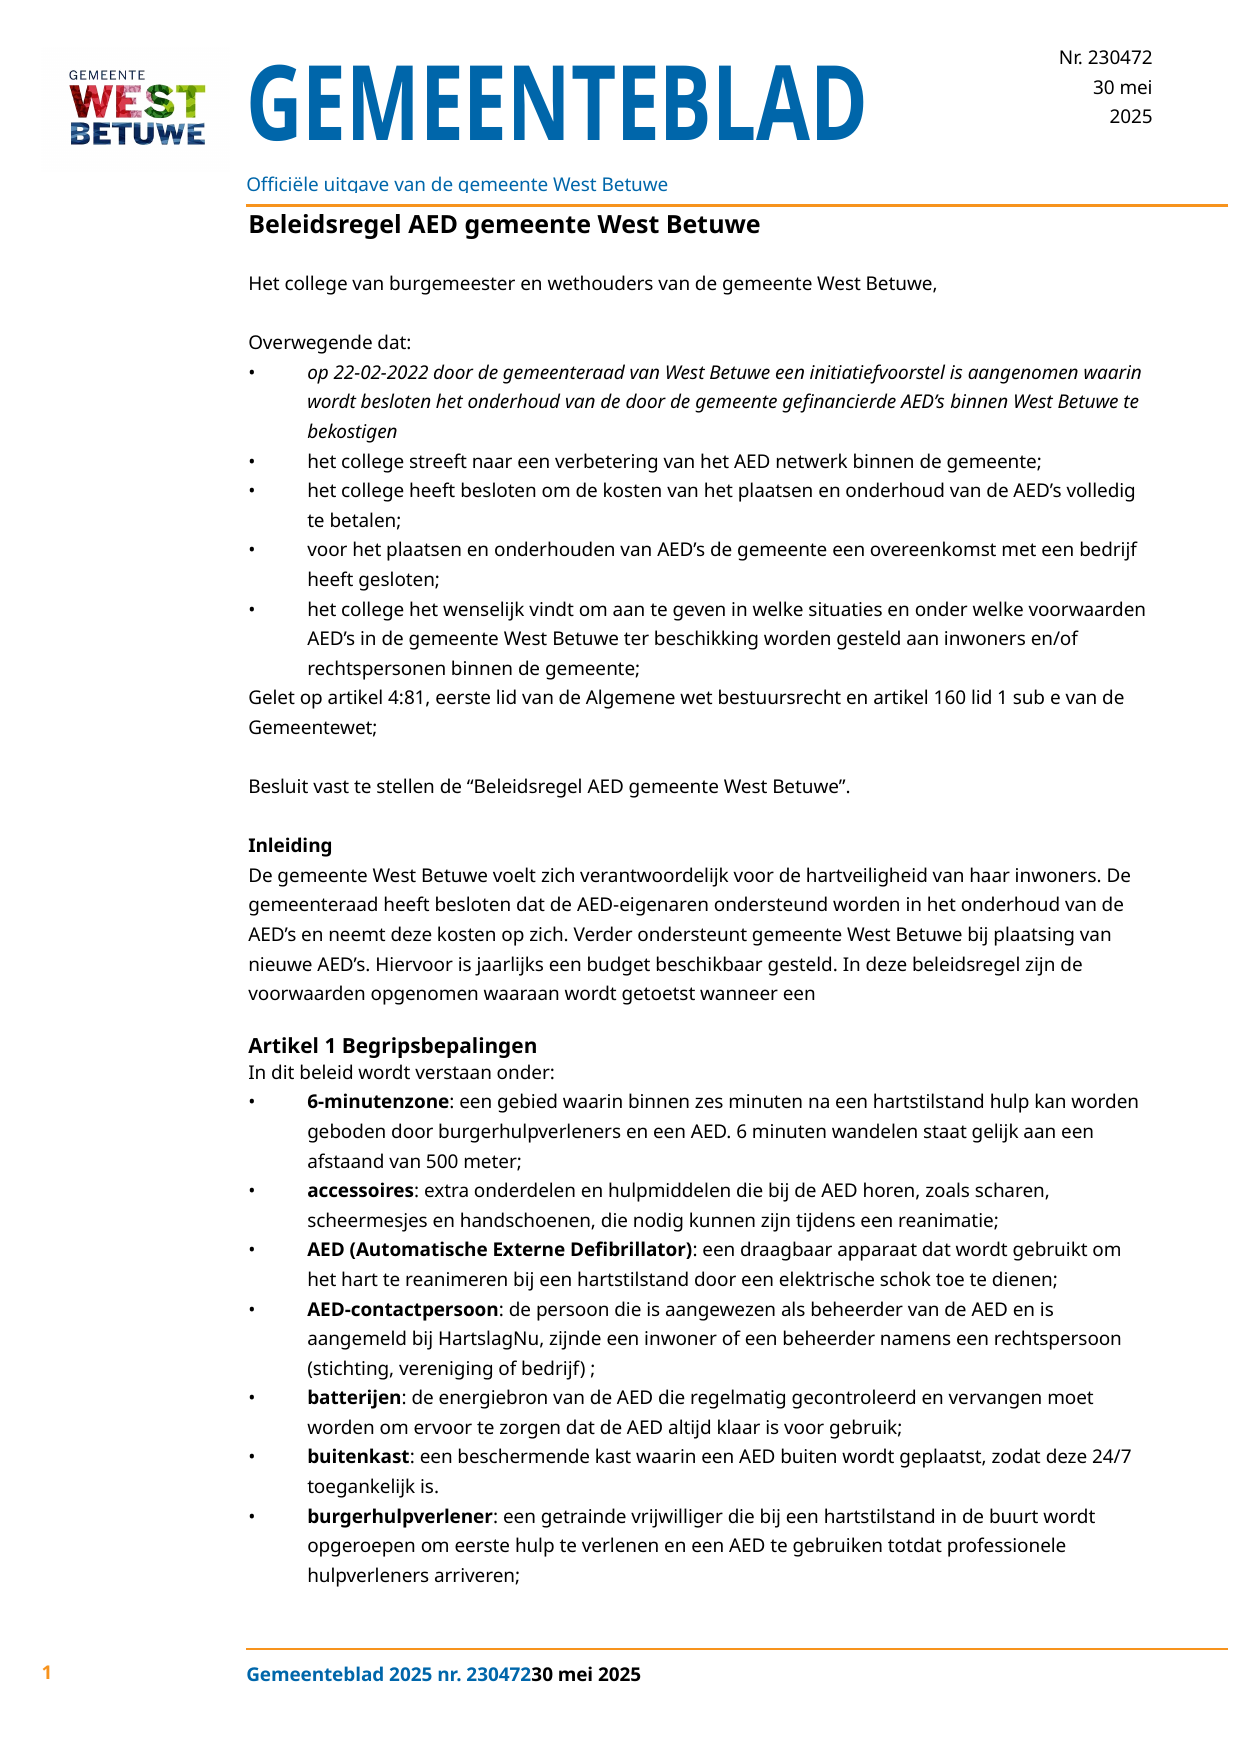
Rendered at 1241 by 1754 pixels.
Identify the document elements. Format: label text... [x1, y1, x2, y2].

text Gelet op artikel 4:81, eerste lid van de Algemene wet bestuursrecht en artikel 160 lid 1 sub e van de Gemeentewet; [248, 684, 1152, 740]
text Inleiding [248, 832, 1152, 858]
list het college heeft besloten om de kosten van het plaatsen en onderhoud van de AED’s volledig te betalen; [248, 477, 1152, 533]
list AED-contactpersoon: de persoon die is aangewezen als beheerder van de AED en is aangemeld bij HartslagNu, zijnde een inwoner of een beheerder namens een rechtspersoon (stichting, vereniging of bedrijf) ; [248, 1296, 1152, 1381]
text Beleidsregel AED gemeente West Betuwe [248, 207, 1152, 241]
text In dit beleid wordt verstaan onder: [248, 1059, 1152, 1085]
text De gemeente West Betuwe voelt zich verantwoordelijk voor de hartveiligheid van haar inwoners. De gemeenteraad heeft besloten dat de AED-eigenaren ondersteund worden in het onderhoud van de AED’s en neemt deze kosten op zich. Verder ondersteunt gemeente West Betuwe bij plaatsing van nieuwe AED’s. Hiervoor is jaarlijks een budget beschikbaar gesteld. In deze beleidsregel zijn de voorwaarden opgenomen waaraan wordt getoetst wanneer een [248, 862, 1152, 1006]
list burgerhulpverlener: een getrainde vrijwilliger die bij een hartstilstand in de buurt wordt opgeroepen om eerste hulp te verlenen en een AED te gebruiken totdat professionele hulpverleners arriveren; [248, 1503, 1152, 1588]
list het college streeft naar een verbetering van het AED netwerk binnen de gemeente; [248, 448, 1152, 473]
list 6-minutenzone: een gebied waarin binnen zes minuten na een hartstilstand hulp kan worden geboden door burgerhulpverleners en een AED. 6 minuten wandelen staat gelijk aan een afstaand van 500 meter; [248, 1089, 1152, 1174]
list het college het wenselijk vindt om aan te geven in welke situaties en onder welke voorwaarden AED’s in de gemeente West Betuwe ter beschikking worden gesteld aan inwoners en/of rechtspersonen binnen de gemeente; [248, 596, 1152, 681]
list buitenkast: een beschermende kast waarin een AED buiten wordt geplaatst, zodat deze 24/7 toegankelijk is. [248, 1444, 1152, 1499]
list batterijen: de energiebron van de AED die regelmatig gecontroleerd en vervangen moet worden om ervoor te zorgen dat de AED altijd klaar is voor gebruik; [248, 1384, 1152, 1440]
list voor het plaatsen en onderhouden van AED’s de gemeente een overeenkomst met een bedrijf heeft gesloten; [248, 537, 1152, 592]
list accessoires: extra onderdelen en hulpmiddelen die bij de AED horen, zoals scharen, scheermesjes en handschoenen, die nodig kunnen zijn tijdens een reanimatie; [248, 1177, 1152, 1233]
text Het college van burgemeester en wethouders van de gemeente West Betuwe, [248, 270, 1152, 296]
text Overwegende dat: [248, 329, 1152, 355]
text Artikel 1 Begripsbepalingen [248, 1031, 1152, 1059]
list AED (Automatische Externe Defibrillator): een draagbaar apparaat dat wordt gebruikt om het hart te reanimeren bij een hartstilstand door een elektrische schok toe te dienen; [248, 1237, 1152, 1292]
text Besluit vast te stellen de “Beleidsregel AED gemeente West Betuwe”. [248, 773, 1152, 799]
list op 22-02-2022 door de gemeenteraad van West Betuwe een initiatiefvoorstel is aangenomen waarin wordt besloten het onderhoud van de door de gemeente gefinancierde AED’s binnen West Betuwe te bekostigen [248, 359, 1152, 444]
picture [41, 47, 231, 172]
